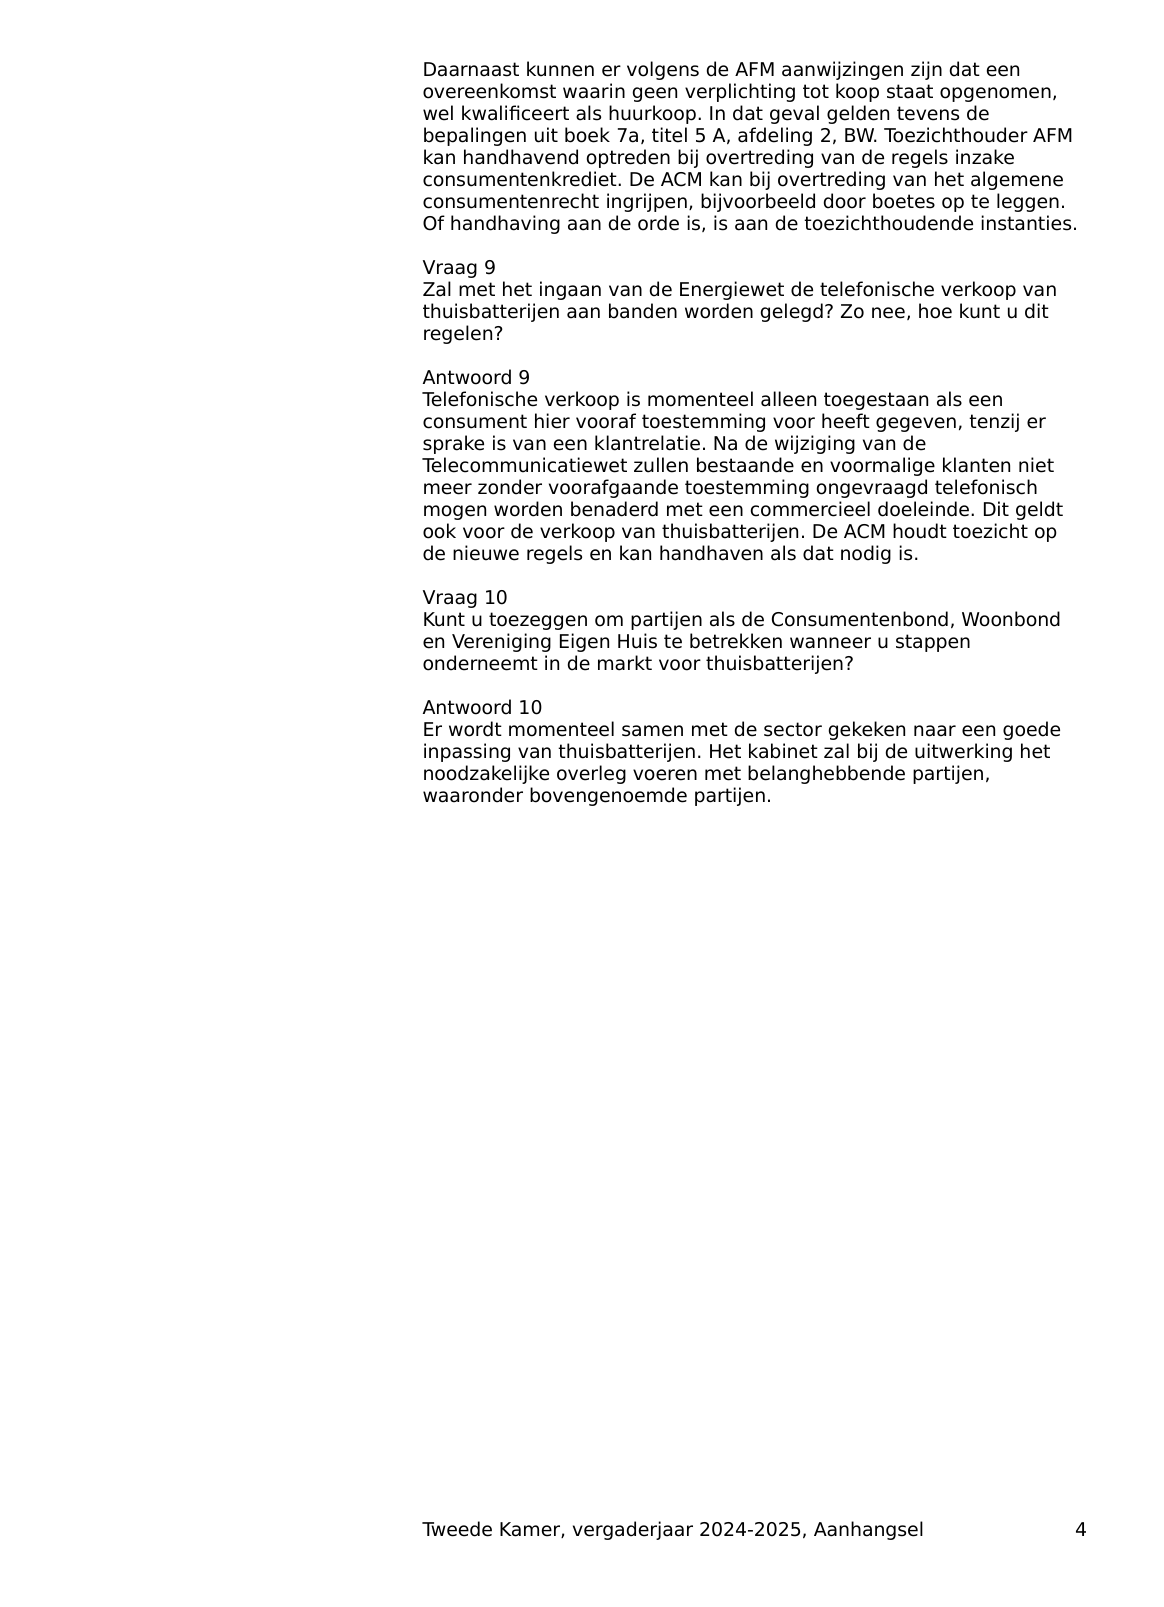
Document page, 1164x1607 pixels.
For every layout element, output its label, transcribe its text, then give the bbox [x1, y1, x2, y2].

text Telefonische verkoop is momenteel alleen toegestaan als een consument hier vooraf toestemming voor heeft gegeven, tenzij er sprake is van een klantrelatie. Na de wijziging van de Telecommunicatiewet zullen bestaande en voormalige klanten niet meer zonder voorafgaande toestemming ongevraagd telefonisch mogen worden benaderd met een commercieel doeleinde. Dit geldt ook voor de verkoop van thuisbatterijen. De ACM houdt toezicht op de nieuwe regels en kan handhaven als dat nodig is. [422, 389, 1087, 565]
text Vraag 9 [422, 257, 1087, 279]
text Of handhaving aan de orde is, is aan de toezichthoudende instanties. [422, 213, 1087, 235]
text Daarnaast kunnen er volgens de AFM aanwijzingen zijn dat een overeenkomst waarin geen verplichting tot koop staat opgenomen, wel kwalificeert als huurkoop. In dat geval gelden tevens de bepalingen uit boek 7a, titel 5 A, afdeling 2, BW. Toezichthouder AFM kan handhavend optreden bij overtreding van de regels inzake consumentenkrediet. De ACM kan bij overtreding van het algemene consumentenrecht ingrijpen, bijvoorbeeld door boetes op te leggen. [422, 59, 1087, 213]
text Vraag 10 [422, 587, 1087, 609]
text Antwoord 9 [422, 367, 1087, 389]
text Zal met het ingaan van de Energiewet de telefonische verkoop van thuisbatterijen aan banden worden gelegd? Zo nee, hoe kunt u dit regelen? [422, 279, 1087, 345]
text Kunt u toezeggen om partijen als de Consumentenbond, Woonbond en Vereniging Eigen Huis te betrekken wanneer u stappen onderneemt in de markt voor thuisbatterijen? [422, 609, 1087, 675]
text Antwoord 10 [422, 697, 1087, 719]
text Er wordt momenteel samen met de sector gekeken naar een goede inpassing van thuisbatterijen. Het kabinet zal bij de uitwerking het noodzakelijke overleg voeren met belanghebbende partijen, waaronder bovengenoemde partijen. [422, 719, 1087, 807]
